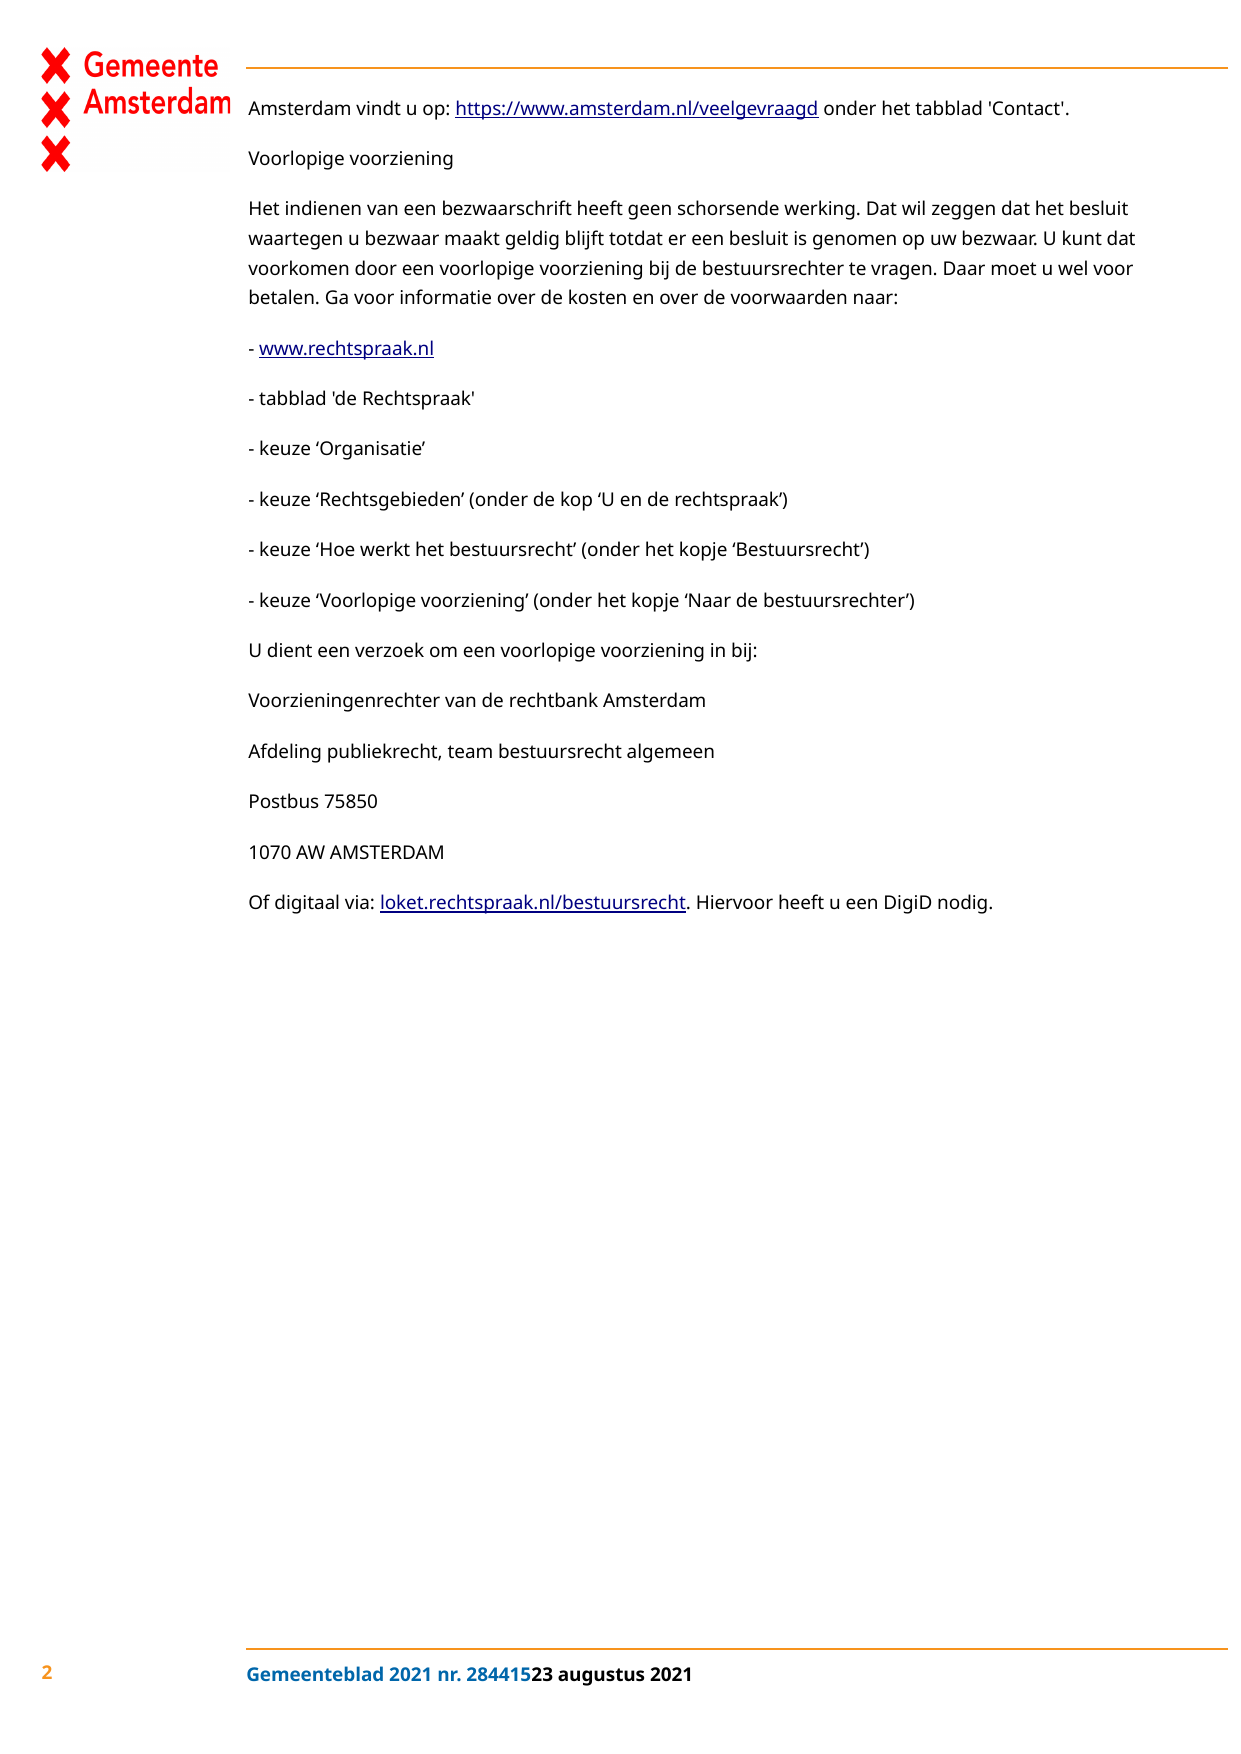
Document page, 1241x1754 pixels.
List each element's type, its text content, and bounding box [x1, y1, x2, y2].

text Amsterdam vindt u op: https://www.amsterdam.nl/veelgevraagd onder het tabblad 'Contact'. [248, 95, 1152, 121]
text Voorlopige voorziening [248, 145, 1152, 171]
text 1070 AW AMSTERDAM [248, 839, 1152, 865]
text Of digitaal via: loket.rechtspraak.nl/bestuursrecht. Hiervoor heeft u een DigiD nodig. [248, 889, 1152, 915]
text - keuze ‘Rechtsgebieden’ (onder de kop ‘U en de rechtspraak’) [248, 486, 1152, 512]
text Voorzieningenrechter van de rechtbank Amsterdam [248, 688, 1152, 713]
text - keuze ‘Hoe werkt het bestuursrecht’ (onder het kopje ‘Bestuursrecht’) [248, 536, 1152, 562]
text - www.rechtspraak.nl [248, 335, 1152, 361]
text Afdeling publiekrecht, team bestuursrecht algemeen [248, 738, 1152, 764]
text U dient een verzoek om een voorlopige voorziening in bij: [248, 637, 1152, 663]
text Postbus 75850 [248, 788, 1152, 814]
text - keuze ‘Voorlopige voorziening’ (onder het kopje ‘Naar de bestuursrechter’) [248, 587, 1152, 613]
picture [41, 47, 231, 172]
text Het indienen van een bezwaarschrift heeft geen schorsende werking. Dat wil zeggen dat het besluit waartegen u bezwaar maakt geldig blijft totdat er een besluit is genomen op uw bezwaar. U kunt dat voorkomen door een voorlopige voorziening bij de bestuursrechter te vragen. Daar moet u wel voor betalen. Ga voor informatie over de kosten en over de voorwaarden naar: [248, 196, 1152, 310]
text - tabblad 'de Rechtspraak' [248, 385, 1152, 411]
text - keuze ‘Organisatie’ [248, 436, 1152, 461]
